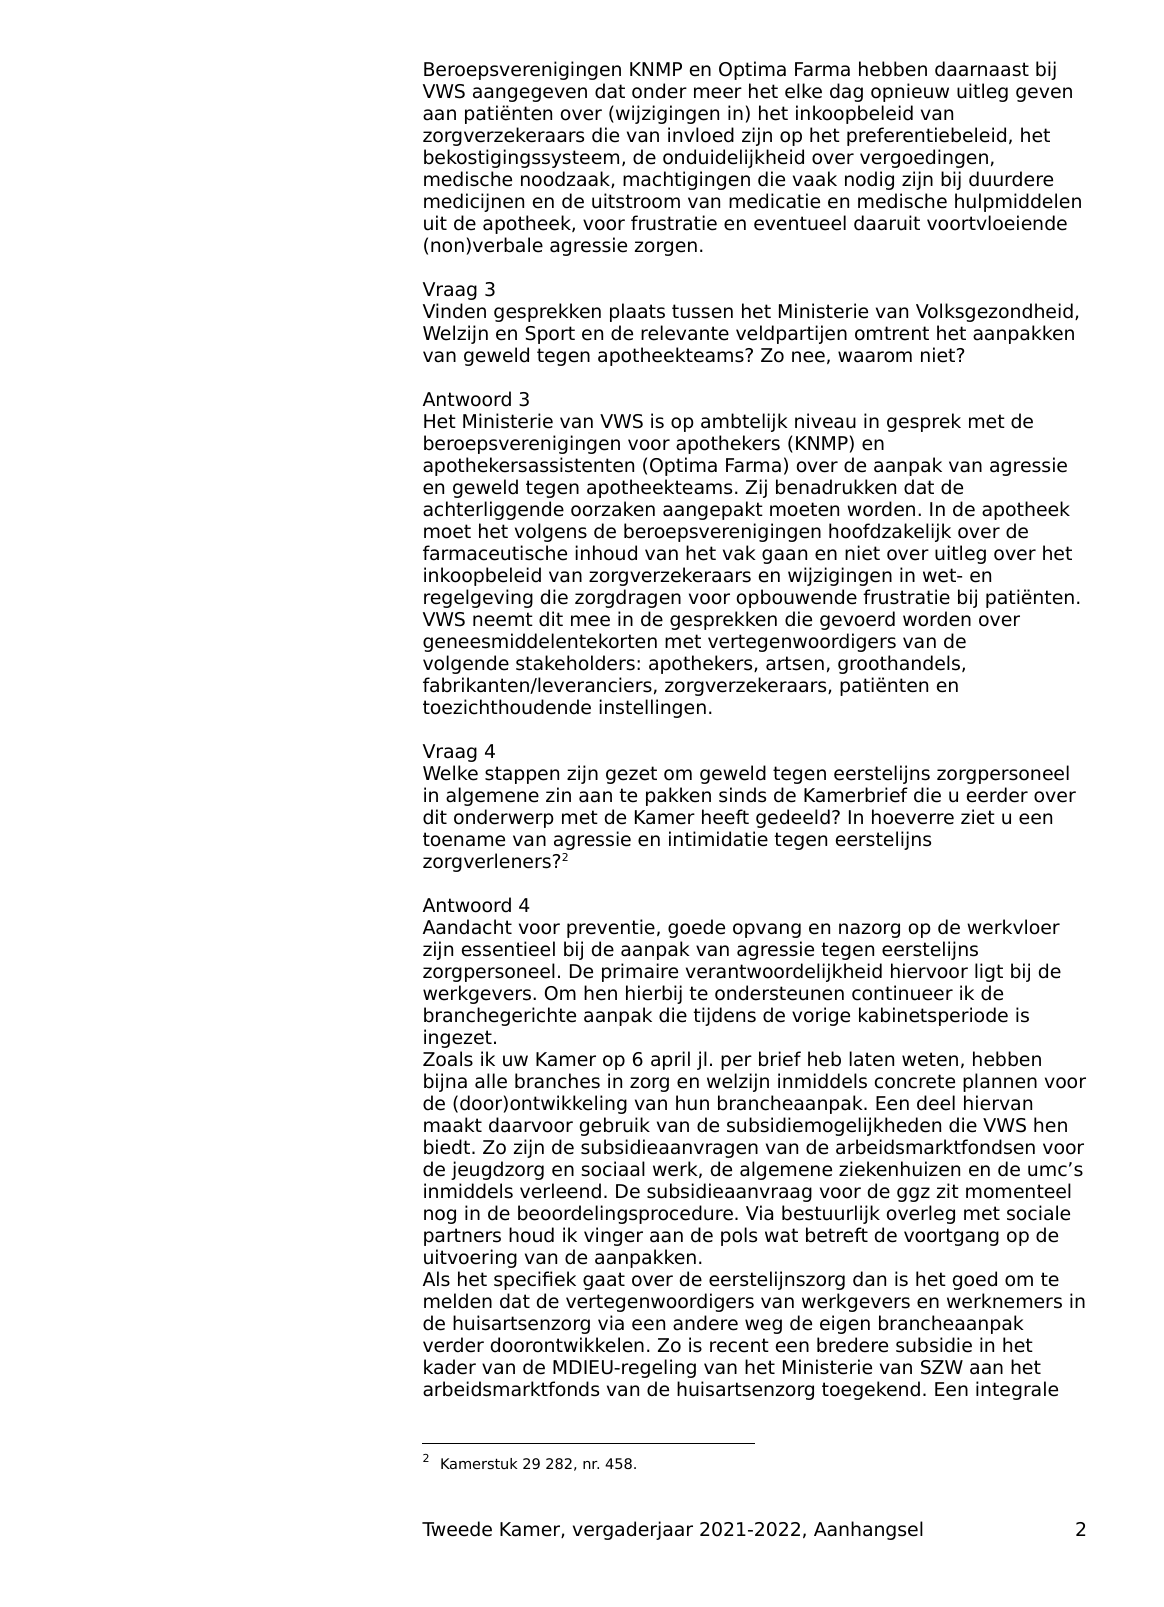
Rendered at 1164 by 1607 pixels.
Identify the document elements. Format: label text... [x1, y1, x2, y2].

text Antwoord 4 [422, 895, 1087, 917]
text Vraag 4 [422, 741, 1087, 763]
text Aandacht voor preventie, goede opvang en nazorg op de werkvloer zijn essentieel bij de aanpak van agressie tegen eerstelijns zorgpersoneel. De primaire verantwoordelijkheid hiervoor ligt bij de werkgevers. Om hen hierbij te ondersteunen continueer ik de branchegerichte aanpak die tijdens de vorige kabinetsperiode is ingezet. [422, 917, 1087, 1049]
text volgende stakeholders: apothekers, artsen, groothandels, fabrikanten/leveranciers, zorgverzekeraars, patiënten en toezichthoudende instellingen. [422, 653, 1087, 719]
text Welke stappen zijn gezet om geweld tegen eerstelijns zorgpersoneel in algemene zin aan te pakken sinds de Kamerbrief die u eerder over dit onderwerp met de Kamer heeft gedeeld? In hoeverre ziet u een toename van agressie en intimidatie tegen eerstelijns zorgverleners? [422, 763, 1087, 873]
text Vraag 3 [422, 279, 1087, 301]
text Vinden gesprekken plaats tussen het Ministerie van Volksgezondheid, Welzijn en Sport en de relevante veldpartijen omtrent het aanpakken van geweld tegen apotheekteams? Zo nee, waarom niet? [422, 301, 1087, 367]
text Beroepsverenigingen KNMP en Optima Farma hebben daarnaast bij VWS aangegeven dat onder meer het elke dag opnieuw uitleg geven aan patiënten over (wijzigingen in) het inkoopbeleid van zorgverzekeraars die van invloed zijn op het preferentiebeleid, het bekostigingssysteem, de onduidelijkheid over vergoedingen, medische noodzaak, machtigingen die vaak nodig zijn bij duurdere medicijnen en de uitstroom van medicatie en medische hulpmiddelen uit de apotheek, voor frustratie en eventueel daaruit voortvloeiende (non)verbale agressie zorgen. [422, 59, 1087, 257]
text Antwoord 3 [422, 389, 1087, 411]
text Het Ministerie van VWS is op ambtelijk niveau in gesprek met de beroepsverenigingen voor apothekers (KNMP) en apothekersassistenten (Optima Farma) over de aanpak van agressie en geweld tegen apotheekteams. Zij benadrukken dat de achterliggende oorzaken aangepakt moeten worden. In de apotheek moet het volgens de beroepsverenigingen hoofdzakelijk over de farmaceutische inhoud van het vak gaan en niet over uitleg over het inkoopbeleid van zorgverzekeraars en wijzigingen in wet- en regelgeving die zorgdragen voor opbouwende frustratie bij patiënten. VWS neemt dit mee in de gesprekken die gevoerd worden over geneesmiddelentekorten met vertegenwoordigers van de [422, 411, 1087, 653]
text Kamerstuk 29 282, nr. 458. [422, 1452, 1087, 1474]
text Als het specifiek gaat over de eerstelijnszorg dan is het goed om te melden dat de vertegenwoordigers van werkgevers en werknemers in de huisartsenzorg via een andere weg de eigen brancheaanpak verder doorontwikkelen. Zo is recent een bredere subsidie in het kader van de MDIEU-regeling van het Ministerie van SZW aan het arbeidsmarktfonds van de huisartsenzorg toegekend. Een integrale [422, 1269, 1087, 1401]
text Zoals ik uw Kamer op 6 april jl. per brief heb laten weten, hebben bijna alle branches in zorg en welzijn inmiddels concrete plannen voor de (door)ontwikkeling van hun brancheaanpak. Een deel hiervan maakt daarvoor gebruik van de subsidiemogelijkheden die VWS hen biedt. Zo zijn de subsidieaanvragen van de arbeidsmarktfondsen voor de jeugdzorg en sociaal werk, de algemene ziekenhuizen en de umc’s inmiddels verleend. De subsidieaanvraag voor de ggz zit momenteel nog in de beoordelingsprocedure. Via bestuurlijk overleg met sociale partners houd ik vinger aan de pols wat betreft de voortgang op de uitvoering van de aanpakken. [422, 1049, 1087, 1269]
